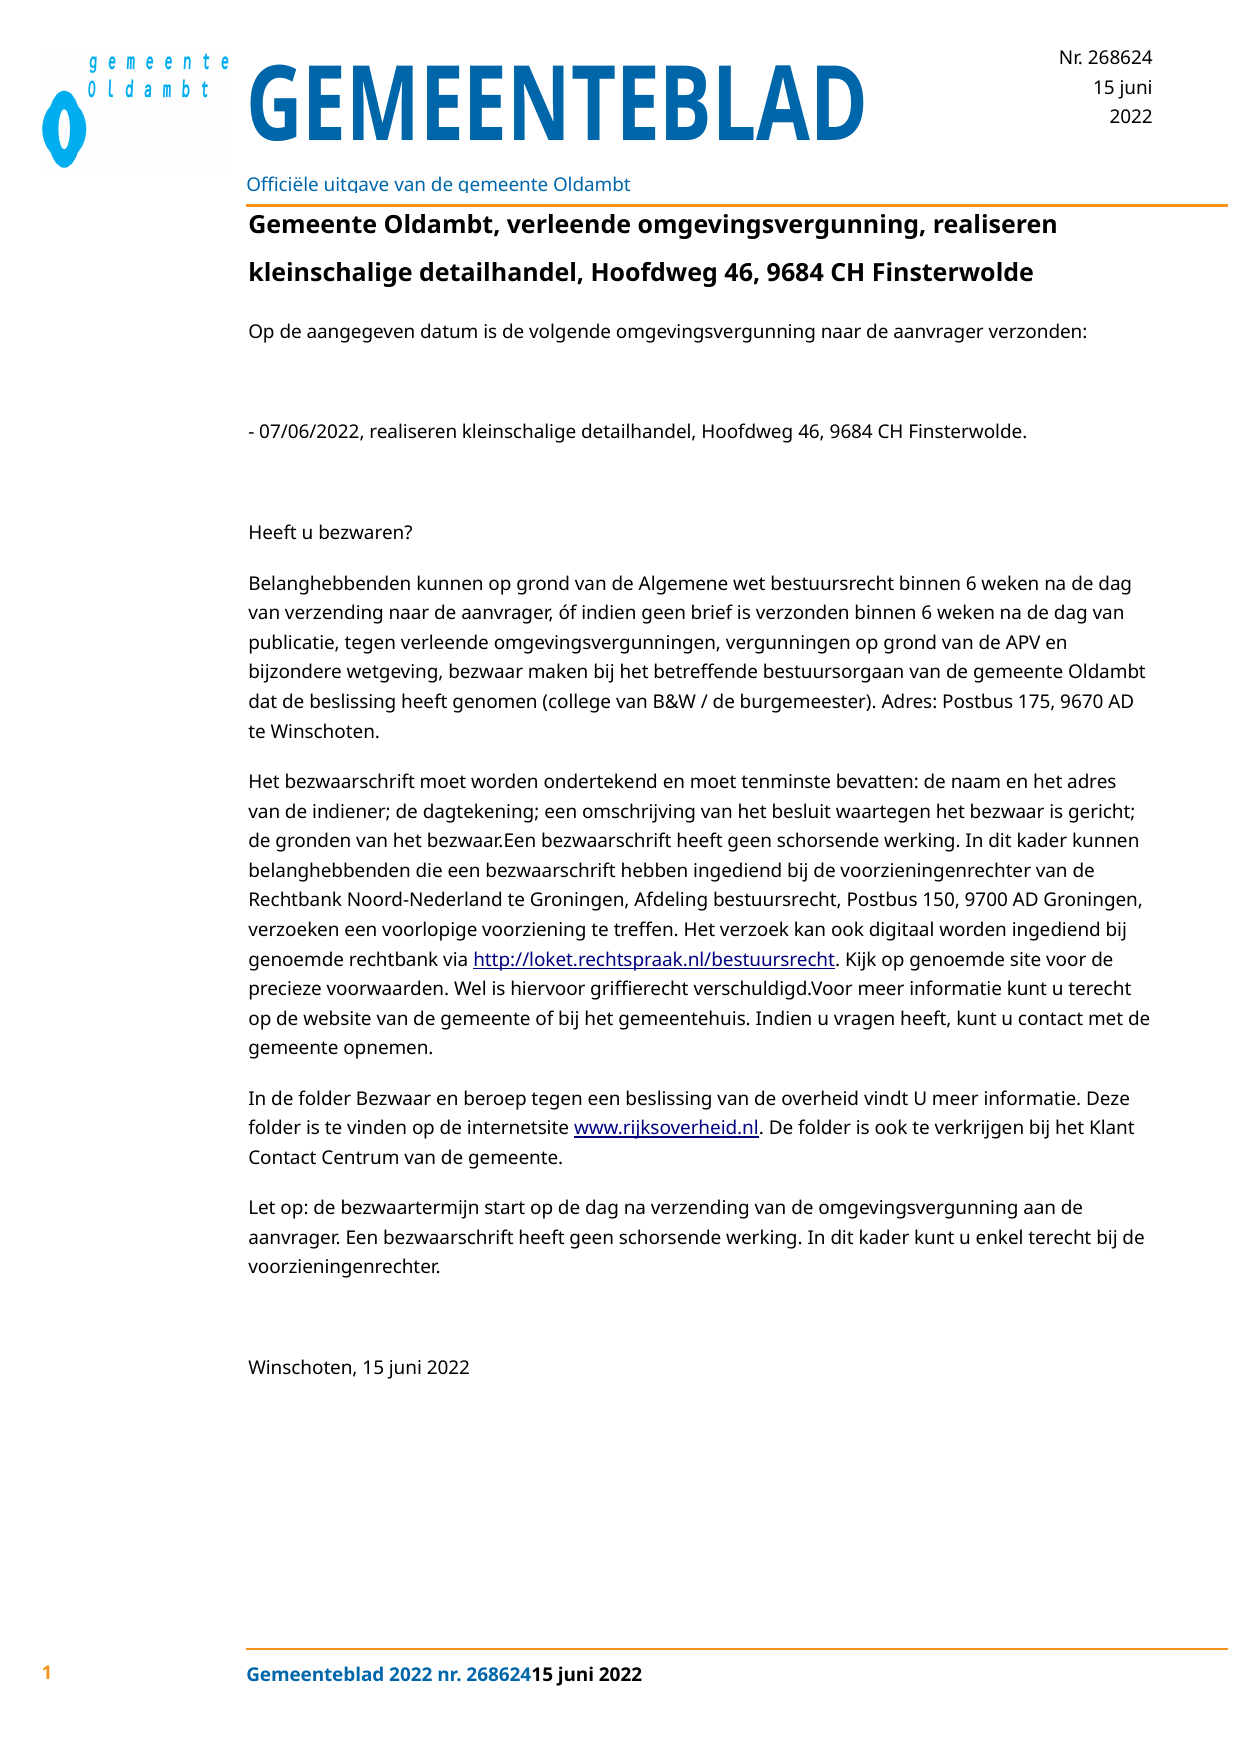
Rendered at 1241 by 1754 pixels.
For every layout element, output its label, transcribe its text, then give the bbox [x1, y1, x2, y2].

text Let op: de bezwaartermijn start op de dag na verzending van de omgevingsvergunning aan de aanvrager. Een bezwaarschrift heeft geen schorsende werking. In dit kader kunt u enkel terecht bij de voorzieningenrechter. [248, 1194, 1152, 1279]
text In de folder Bezwaar en beroep tegen een beslissing van de overheid vindt U meer informatie. Deze folder is te vinden op de internetsite www.rijksoverheid.nl. De folder is ook te verkrijgen bij het Klant Contact Centrum van de gemeente. [248, 1085, 1152, 1170]
text Het bezwaarschrift moet worden ondertekend en moet tenminste bevatten: de naam en het adres van de indiener; de dagtekening; een omschrijving van het besluit waartegen het bezwaar is gericht; de gronden van het bezwaar.Een bezwaarschrift heeft geen schorsende werking. In dit kader kunnen belanghebbenden die een bezwaarschrift hebben ingediend bij de voorzieningenrechter van de Rechtbank Noord-Nederland te Groningen, Afdeling bestuursrecht, Postbus 150, 9700 AD Groningen, verzoeken een voorlopige voorziening te treffen. Het verzoek kan ook digitaal worden ingediend bij genoemde rechtbank via http://loket.rechtspraak.nl/bestuursrecht. Kijk op genoemde site voor de precieze voorwaarden. Wel is hiervoor griffierecht verschuldigd.Voor meer informatie kunt u terecht op de website van de gemeente of bij het gemeentehuis. Indien u vragen heeft, kunt u contact met de gemeente opnemen. [248, 768, 1152, 1060]
picture [41, 47, 231, 172]
text Winschoten, 15 juni 2022 [248, 1354, 1152, 1380]
text Gemeente Oldambt, verleende omgevingsvergunning, realiseren kleinschalige detailhandel, Hoofdweg 46, 9684 CH Finsterwolde [248, 207, 1152, 288]
text - 07/06/2022, realiseren kleinschalige detailhandel, Hoofdweg 46, 9684 CH Finsterwolde. [248, 419, 1152, 444]
text Heeft u bezwaren? [248, 519, 1152, 545]
text Belanghebbenden kunnen op grond van de Algemene wet bestuursrecht binnen 6 weken na de dag van verzending naar de aanvrager, óf indien geen brief is verzonden binnen 6 weken na de dag van publicatie, tegen verleende omgevingsvergunningen, vergunningen op grond van de APV en bijzondere wetgeving, bezwaar maken bij het betreffende bestuursorgaan van de gemeente Oldambt dat de beslissing heeft genomen (college van B&W / de burgemeester). Adres: Postbus 175, 9670 AD te Winschoten. [248, 570, 1152, 744]
text Op de aangegeven datum is de volgende omgevingsvergunning naar de aanvrager verzonden: [248, 318, 1152, 344]
